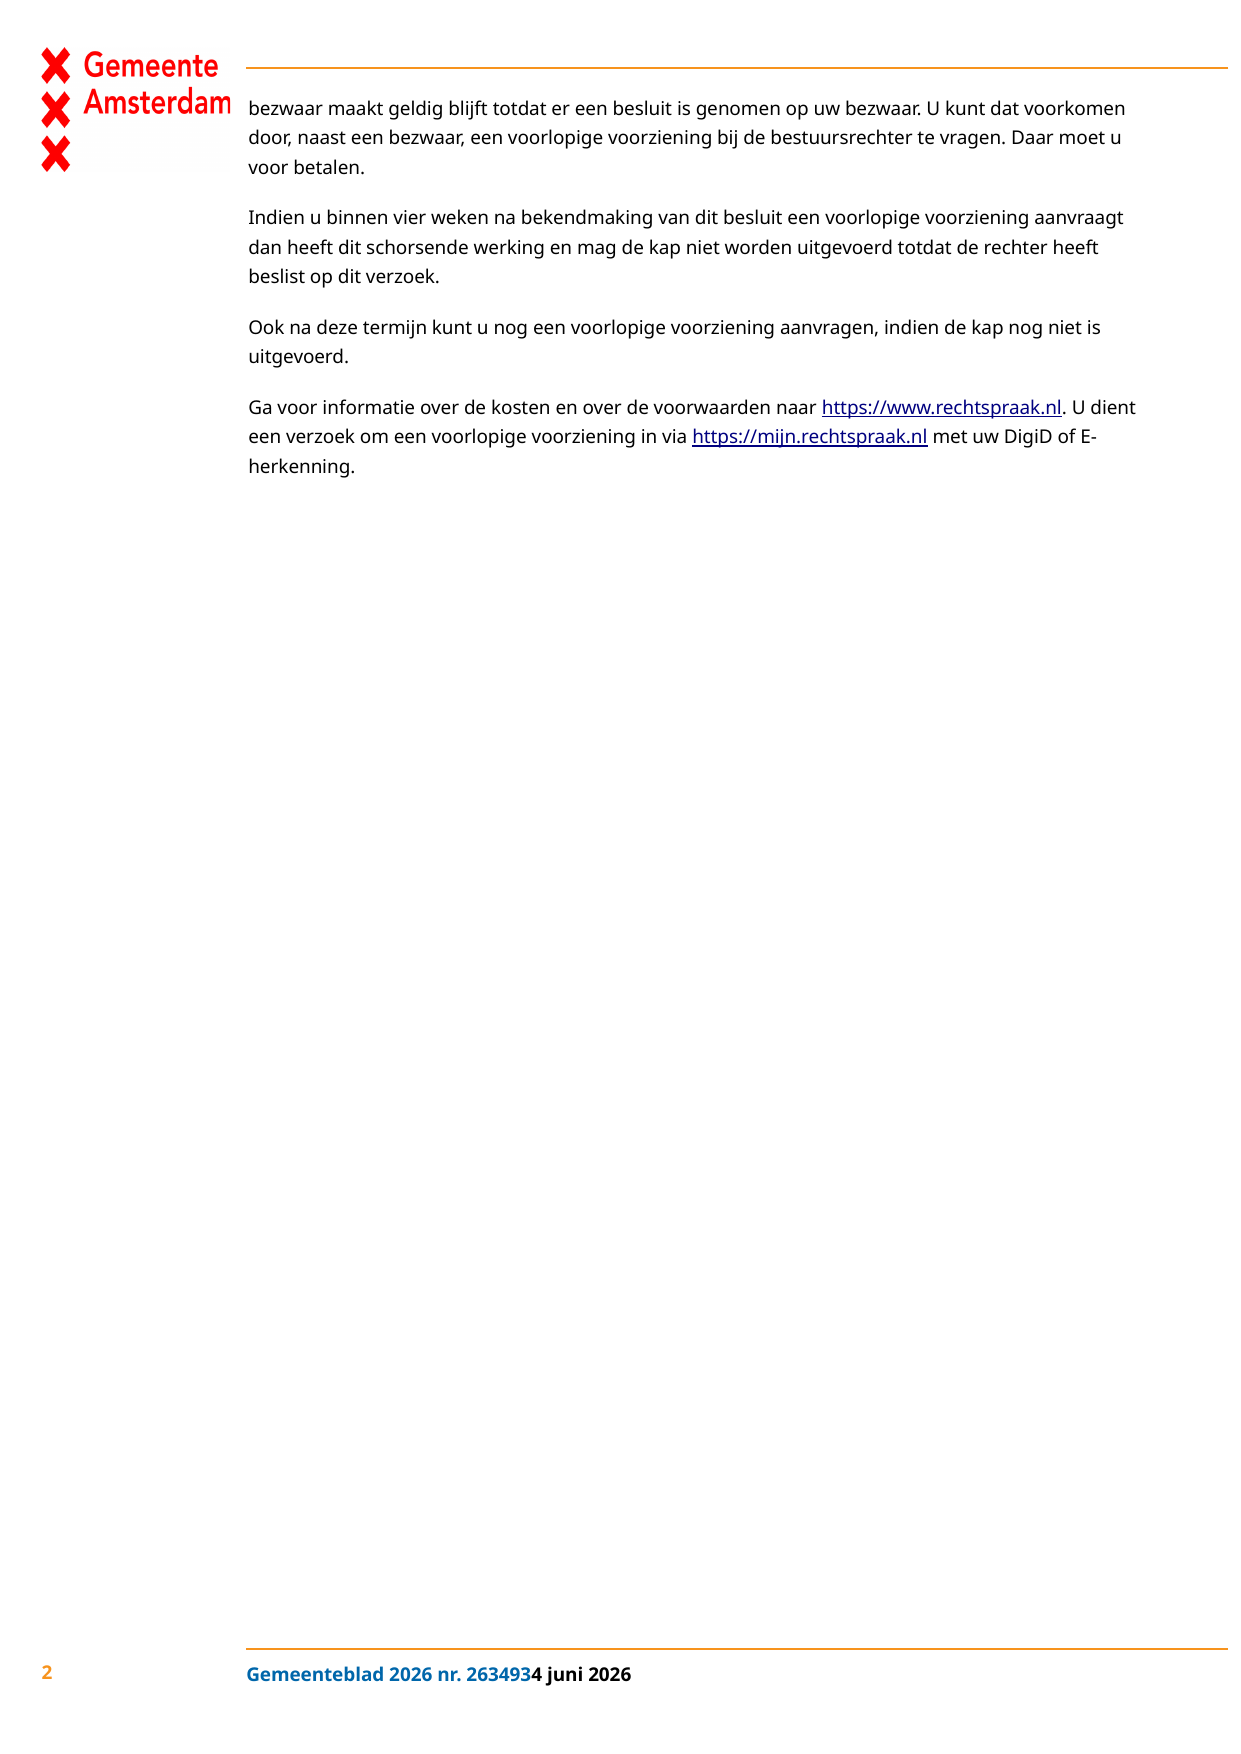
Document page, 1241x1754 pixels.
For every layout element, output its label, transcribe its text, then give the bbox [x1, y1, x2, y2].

text bezwaar maakt geldig blijft totdat er een besluit is genomen op uw bezwaar. U kunt dat voorkomen door, naast een bezwaar, een voorlopige voorziening bij de bestuursrechter te vragen. Daar moet u voor betalen. [248, 95, 1152, 180]
text Ga voor informatie over de kosten en over de voorwaarden naar https://www.rechtspraak.nl. U dient een verzoek om een voorlopige voorziening in via https://mijn.rechtspraak.nl met uw DigiD of E-herkenning. [248, 394, 1152, 479]
text Ook na deze termijn kunt u nog een voorlopige voorziening aanvragen, indien de kap nog niet is uitgevoerd. [248, 314, 1152, 369]
picture [41, 47, 231, 172]
text Indien u binnen vier weken na bekendmaking van dit besluit een voorlopige voorziening aanvraagt dan heeft dit schorsende werking en mag de kap niet worden uitgevoerd totdat de rechter heeft beslist op dit verzoek. [248, 204, 1152, 289]
